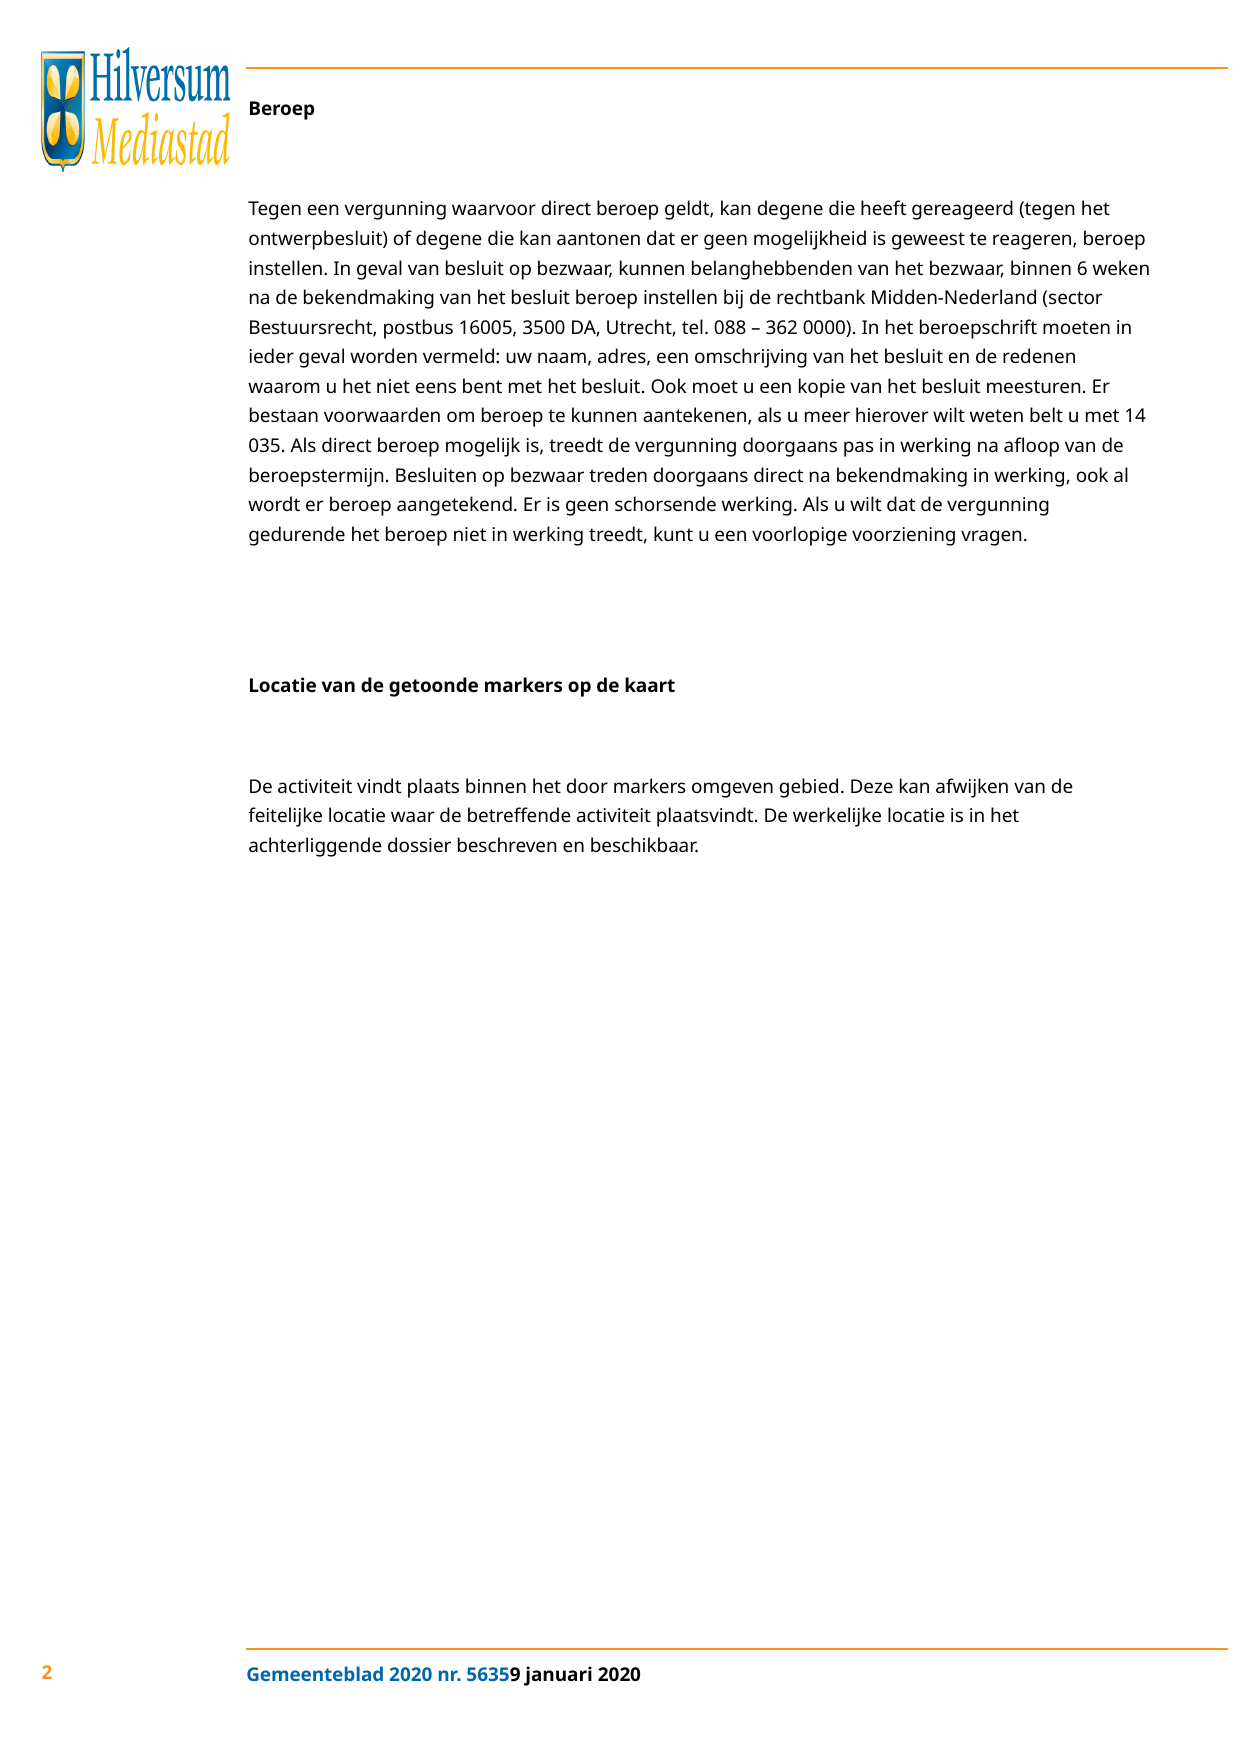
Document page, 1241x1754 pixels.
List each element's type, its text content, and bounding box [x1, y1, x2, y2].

text Locatie van de getoonde markers op de kaart [248, 672, 1152, 698]
text De activiteit vindt plaats binnen het door markers omgeven gebied. Deze kan afwijken van de feitelijke locatie waar de betreffende activiteit plaatsvindt. De werkelijke locatie is in het achterliggende dossier beschreven en beschikbaar. [248, 773, 1152, 858]
picture [41, 47, 231, 172]
text Beroep [248, 95, 1152, 121]
text Tegen een vergunning waarvoor direct beroep geldt, kan degene die heeft gereageerd (tegen het ontwerpbesluit) of degene die kan aantonen dat er geen mogelijkheid is geweest te reageren, beroep instellen. In geval van besluit op bezwaar, kunnen belanghebbenden van het bezwaar, binnen 6 weken na de bekendmaking van het besluit beroep instellen bij de rechtbank Midden-Nederland (sector Bestuursrecht, postbus 16005, 3500 DA, Utrecht, tel. 088 – 362 0000). In het beroepschrift moeten in ieder geval worden vermeld: uw naam, adres, een omschrijving van het besluit en de redenen waarom u het niet eens bent met het besluit. Ook moet u een kopie van het besluit meesturen. Er bestaan voorwaarden om beroep te kunnen aantekenen, als u meer hierover wilt weten belt u met 14 035. Als direct beroep mogelijk is, treedt de vergunning doorgaans pas in werking na afloop van de beroepstermijn. Besluiten op bezwaar treden doorgaans direct na bekendmaking in werking, ook al wordt er beroep aangetekend. Er is geen schorsende werking. Als u wilt dat de vergunning gedurende het beroep niet in werking treedt, kunt u een voorlopige voorziening vragen. [248, 196, 1152, 547]
